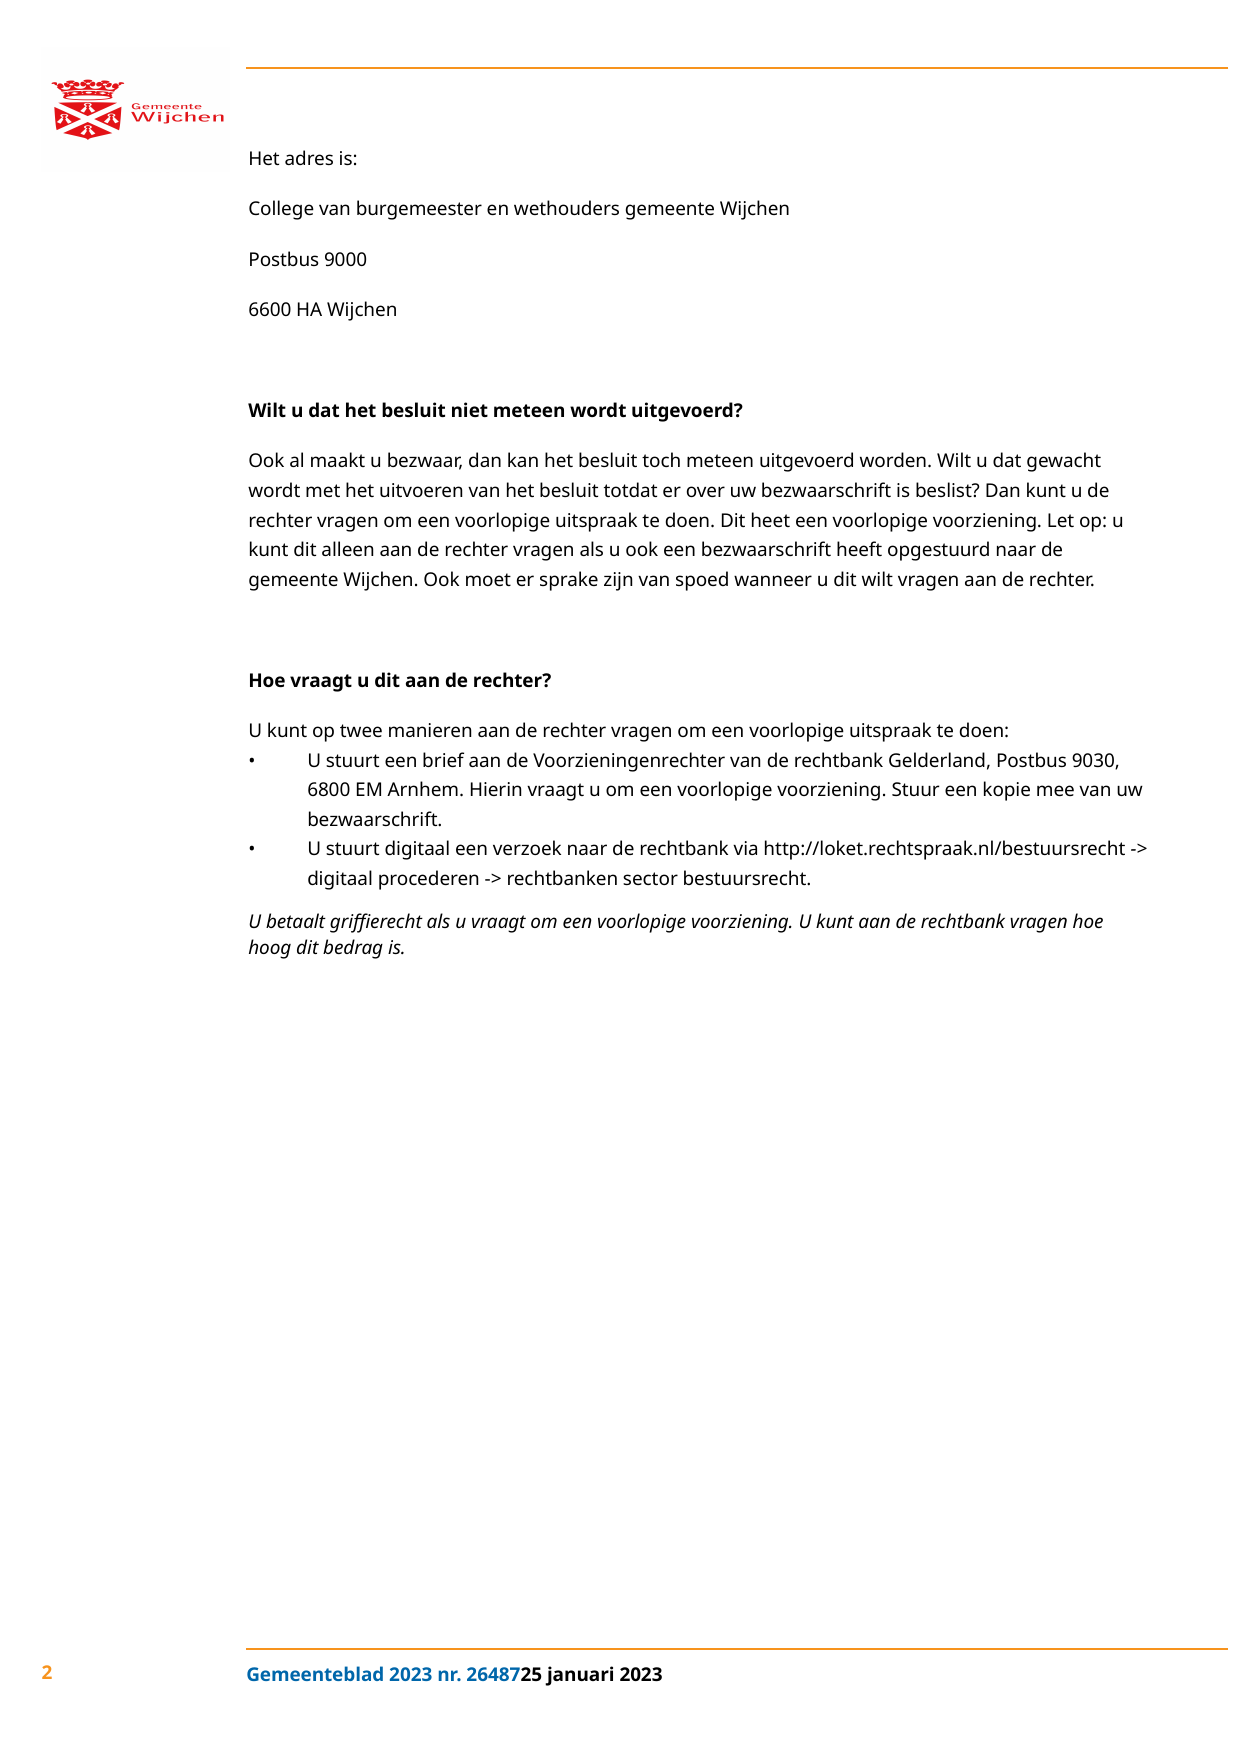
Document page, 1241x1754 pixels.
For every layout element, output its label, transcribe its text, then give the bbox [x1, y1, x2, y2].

text Het adres is: [248, 145, 1152, 171]
picture [41, 47, 231, 172]
text Ook al maakt u bezwaar, dan kan het besluit toch meteen uitgevoerd worden. Wilt u dat gewacht wordt met het uitvoeren van het besluit totdat er over uw bezwaarschrift is beslist? Dan kunt u de rechter vragen om een voorlopige uitspraak te doen. Dit heet een voorlopige voorziening. Let op: u kunt dit alleen aan de rechter vragen als u ook een bezwaarschrift heeft opgestuurd naar de gemeente Wijchen. Ook moet er sprake zijn van spoed wanneer u dit wilt vragen aan de rechter. [248, 448, 1152, 592]
text Hoe vraagt u dit aan de rechter? [248, 667, 1152, 693]
text Wilt u dat het besluit niet meteen wordt uitgevoerd? [248, 397, 1152, 423]
text Postbus 9000 [248, 246, 1152, 272]
text U betaalt griffierecht als u vraagt om een voorlopige voorziening. U kunt aan de rechtbank vragen hoe hoog dit bedrag is. [248, 908, 1152, 960]
text 6600 HA Wijchen [248, 296, 1152, 322]
text U kunt op twee manieren aan de rechter vragen om een voorlopige uitspraak te doen: [248, 717, 1152, 743]
text College van burgemeester en wethouders gemeente Wijchen [248, 196, 1152, 221]
list U stuurt een brief aan de Voorzieningenrechter van de rechtbank Gelderland, Postbus 9030, 6800 EM Arnhem. Hierin vraagt u om een voorlopige voorziening. Stuur een kopie mee van uw bezwaarschrift. [248, 747, 1152, 832]
list U stuurt digitaal een verzoek naar de rechtbank via http://loket.rechtspraak.nl/bestuursrecht -> digitaal procederen -> rechtbanken sector bestuursrecht. [248, 836, 1152, 891]
